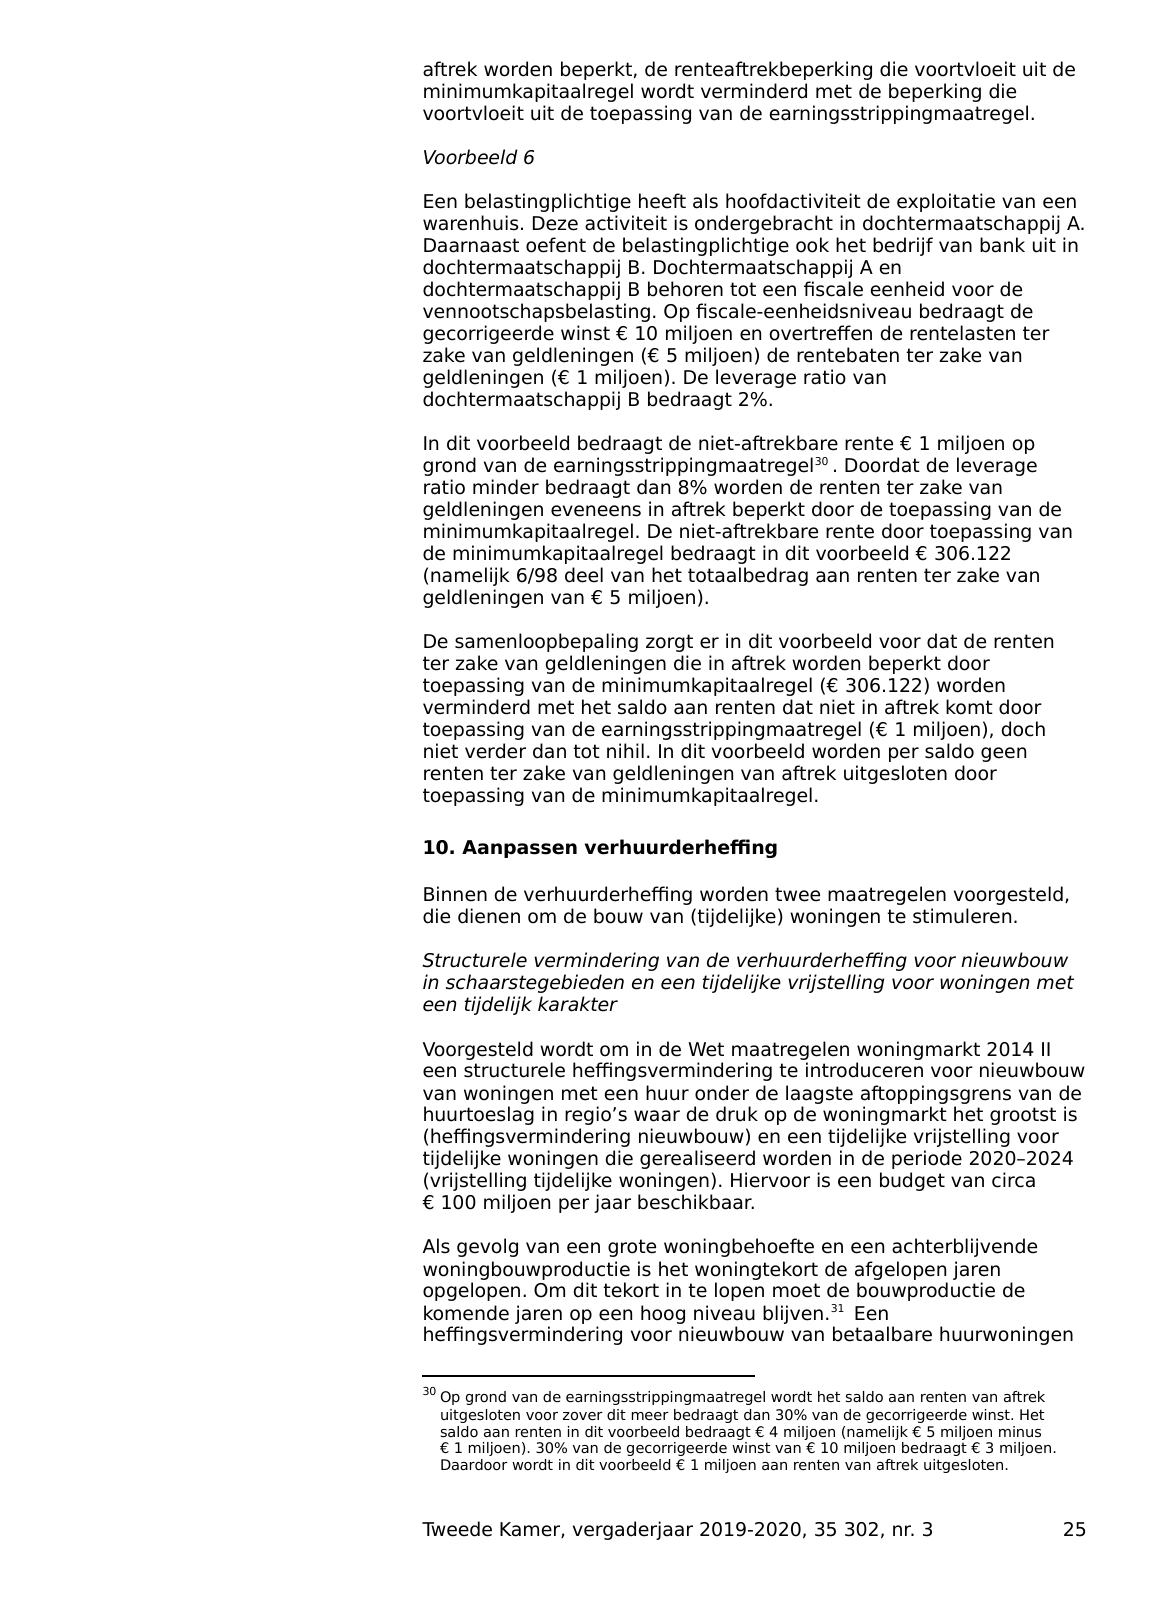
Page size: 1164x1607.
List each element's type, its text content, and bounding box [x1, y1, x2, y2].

text De samenloopbepaling zorgt er in dit voorbeeld voor dat de renten ter zake van geldleningen die in aftrek worden beperkt door toepassing van de minimumkapitaalregel (€ 306.122) worden verminderd met het saldo aan renten dat niet in aftrek komt door toepassing van de earningsstrippingmaatregel (€ 1 miljoen), doch niet verder dan tot nihil. In dit voorbeeld worden per saldo geen renten ter zake van geldleningen van aftrek uitgesloten door toepassing van de minimumkapitaalregel. [422, 631, 1087, 807]
text Als gevolg van een grote woningbehoefte en een achterblijvende woningbouwproductie is het woningtekort de afgelopen jaren opgelopen. Om dit tekort in te lopen moet de bouwproductie de komende jaren op een hoog niveau blijven. Een heffingsvermindering voor nieuwbouw van betaalbare huurwoningen [422, 1236, 1087, 1346]
text Een belastingplichtige heeft als hoofdactiviteit de exploitatie van een warenhuis. Deze activiteit is ondergebracht in dochtermaatschappij A. Daarnaast oefent de belastingplichtige ook het bedrijf van bank uit in dochtermaatschappij B. Dochtermaatschappij A en dochtermaatschappij B behoren tot een fiscale eenheid voor de vennootschapsbelasting. Op fiscale-eenheidsniveau bedraagt de gecorrigeerde winst € 10 miljoen en overtreffen de rentelasten ter zake van geldleningen (€ 5 miljoen) de rentebaten ter zake van geldleningen (€ 1 miljoen). De leverage ratio van dochtermaatschappij B bedraagt 2%. [422, 191, 1087, 411]
subtitle 10. Aanpassen verhuurderheffing [422, 837, 1087, 859]
text Binnen de verhuurderheffing worden twee maatregelen voorgesteld, die dienen om de bouw van (tijdelijke) woningen te stimuleren. [422, 884, 1087, 928]
text Op grond van de earningsstrippingmaatregel wordt het saldo aan renten van aftrek uitgesloten voor zover dit meer bedraagt dan 30% van de gecorrigeerde winst. Het saldo aan renten in dit voorbeeld bedraagt € 4 miljoen (namelijk € 5 miljoen minus € 1 miljoen). 30% van de gecorrigeerde winst van € 10 miljoen bedraagt € 3 miljoen. Daardoor wordt in dit voorbeeld € 1 miljoen aan renten van aftrek uitgesloten. [422, 1385, 1087, 1474]
subtitle Structurele vermindering van de verhuurderheffing voor nieuwbouw in schaarstegebieden en een tijdelijke vrijstelling voor woningen met een tijdelijk karakter [422, 950, 1087, 1016]
text Voorgesteld wordt om in de Wet maatregelen woningmarkt 2014 II een structurele heffingsvermindering te introduceren voor nieuwbouw van woningen met een huur onder de laagste aftoppingsgrens van de huurtoeslag in regio’s waar de druk op de woningmarkt het grootst is (heffingsvermindering nieuwbouw) en een tijdelijke vrijstelling voor tijdelijke woningen die gerealiseerd worden in de periode 2020–2024 (vrijstelling tijdelijke woningen). Hiervoor is een budget van circa € 100 miljoen per jaar beschikbaar. [422, 1038, 1087, 1214]
text aftrek worden beperkt, de renteaftrekbeperking die voortvloeit uit de minimumkapitaalregel wordt verminderd met de beperking die voortvloeit uit de toepassing van de earningsstrippingmaatregel. [422, 59, 1087, 125]
text In dit voorbeeld bedraagt de niet-aftrekbare rente € 1 miljoen op grond van de earningsstrippingmaatregel. Doordat de leverage ratio minder bedraagt dan 8% worden de renten ter zake van geldleningen eveneens in aftrek beperkt door de toepassing van de minimumkapitaalregel. De niet-aftrekbare rente door toepassing van de minimumkapitaalregel bedraagt in dit voorbeeld € 306.122 (namelijk 6/98 deel van het totaalbedrag aan renten ter zake van geldleningen van € 5 miljoen). [422, 433, 1087, 609]
subtitle Voorbeeld 6 [422, 147, 1087, 169]
